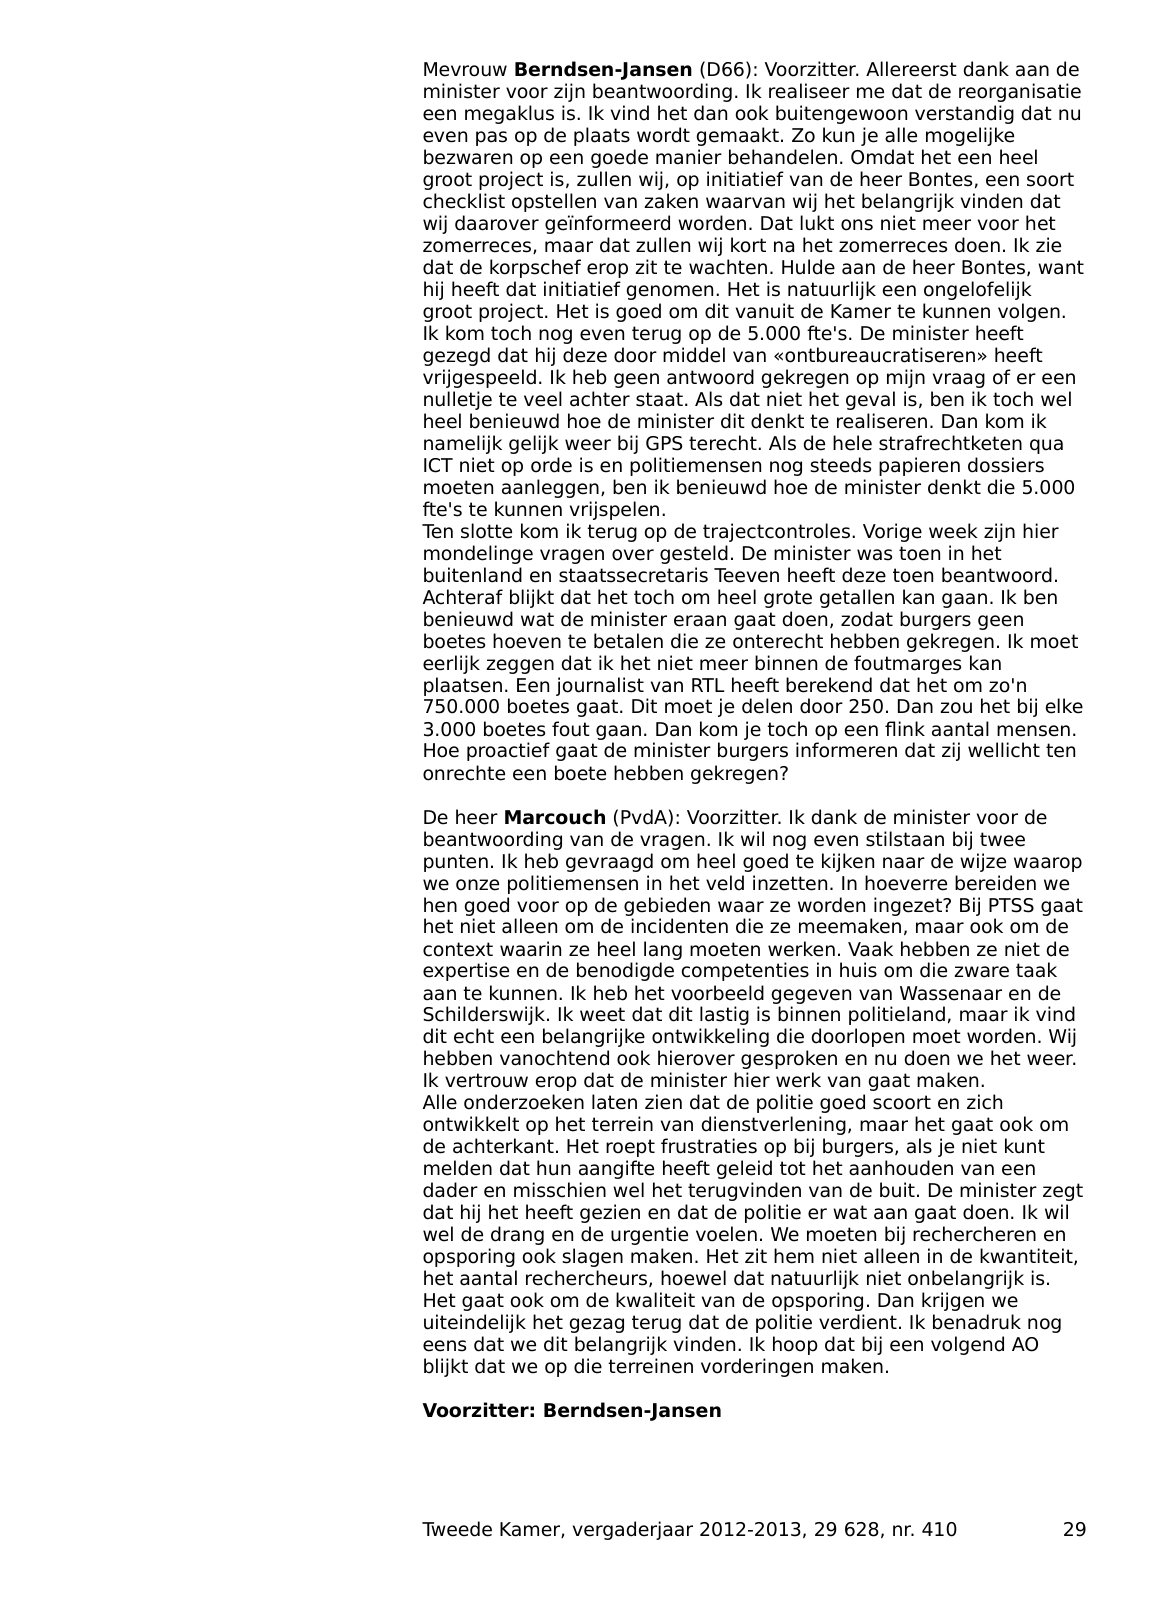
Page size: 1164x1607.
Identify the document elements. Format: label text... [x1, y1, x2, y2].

text Mevrouw Berndsen-Jansen (D66): Voorzitter. Allereerst dank aan de minister voor zijn beantwoording. Ik realiseer me dat de reorganisatie een megaklus is. Ik vind het dan ook buitengewoon verstandig dat nu even pas op de plaats wordt gemaakt. Zo kun je alle mogelijke bezwaren op een goede manier behandelen. Omdat het een heel groot project is, zullen wij, op initiatief van de heer Bontes, een soort checklist opstellen van zaken waarvan wij het belangrijk vinden dat wij daarover geïnformeerd worden. Dat lukt ons niet meer voor het zomerreces, maar dat zullen wij kort na het zomerreces doen. Ik zie dat de korpschef erop zit te wachten. Hulde aan de heer Bontes, want hij heeft dat initiatief genomen. Het is natuurlijk een ongelofelijk groot project. Het is goed om dit vanuit de Kamer te kunnen volgen. [422, 59, 1087, 323]
text Ik kom toch nog even terug op de 5.000 fte's. De minister heeft gezegd dat hij deze door middel van «ontbureaucratiseren» heeft vrijgespeeld. Ik heb geen antwoord gekregen op mijn vraag of er een nulletje te veel achter staat. Als dat niet het geval is, ben ik toch wel heel benieuwd hoe de minister dit denkt te realiseren. Dan kom ik namelijk gelijk weer bij GPS terecht. Als de hele strafrechtketen qua ICT niet op orde is en politiemensen nog steeds papieren dossiers moeten aanleggen, ben ik benieuwd hoe de minister denkt die 5.000 fte's te kunnen vrijspelen. [422, 323, 1087, 521]
text Alle onderzoeken laten zien dat de politie goed scoort en zich ontwikkelt op het terrein van dienstverlening, maar het gaat ook om de achterkant. Het roept frustraties op bij burgers, als je niet kunt melden dat hun aangifte heeft geleid tot het aanhouden van een dader en misschien wel het terugvinden van de buit. De minister zegt dat hij het heeft gezien en dat de politie er wat aan gaat doen. Ik wil wel de drang en de urgentie voelen. We moeten bij rechercheren en opsporing ook slagen maken. Het zit hem niet alleen in de kwantiteit, het aantal rechercheurs, hoewel dat natuurlijk niet onbelangrijk is. Het gaat ook om de kwaliteit van de opsporing. Dan krijgen we uiteindelijk het gezag terug dat de politie verdient. Ik benadruk nog eens dat we dit belangrijk vinden. Ik hoop dat bij een volgend AO blijkt dat we op die terreinen vorderingen maken. [422, 1092, 1087, 1378]
text Voorzitter: Berndsen-Jansen [422, 1400, 1087, 1422]
text Ten slotte kom ik terug op de trajectcontroles. Vorige week zijn hier mondelinge vragen over gesteld. De minister was toen in het buitenland en staatssecretaris Teeven heeft deze toen beantwoord. Achteraf blijkt dat het toch om heel grote getallen kan gaan. Ik ben benieuwd wat de minister eraan gaat doen, zodat burgers geen boetes hoeven te betalen die ze onterecht hebben gekregen. Ik moet eerlijk zeggen dat ik het niet meer binnen de foutmarges kan plaatsen. Een journalist van RTL heeft berekend dat het om zo'n 750.000 boetes gaat. Dit moet je delen door 250. Dan zou het bij elke 3.000 boetes fout gaan. Dan kom je toch op een flink aantal mensen. Hoe proactief gaat de minister burgers informeren dat zij wellicht ten onrechte een boete hebben gekregen? [422, 521, 1087, 784]
text De heer Marcouch (PvdA): Voorzitter. Ik dank de minister voor de beantwoording van de vragen. Ik wil nog even stilstaan bij twee punten. Ik heb gevraagd om heel goed te kijken naar de wijze waarop we onze politiemensen in het veld inzetten. In hoeverre bereiden we hen goed voor op de gebieden waar ze worden ingezet? Bij PTSS gaat het niet alleen om de incidenten die ze meemaken, maar ook om de context waarin ze heel lang moeten werken. Vaak hebben ze niet de expertise en de benodigde competenties in huis om die zware taak aan te kunnen. Ik heb het voorbeeld gegeven van Wassenaar en de Schilderswijk. Ik weet dat dit lastig is binnen politieland, maar ik vind dit echt een belangrijke ontwikkeling die doorlopen moet worden. Wij hebben vanochtend ook hierover gesproken en nu doen we het weer. Ik vertrouw erop dat de minister hier werk van gaat maken. [422, 807, 1087, 1092]
